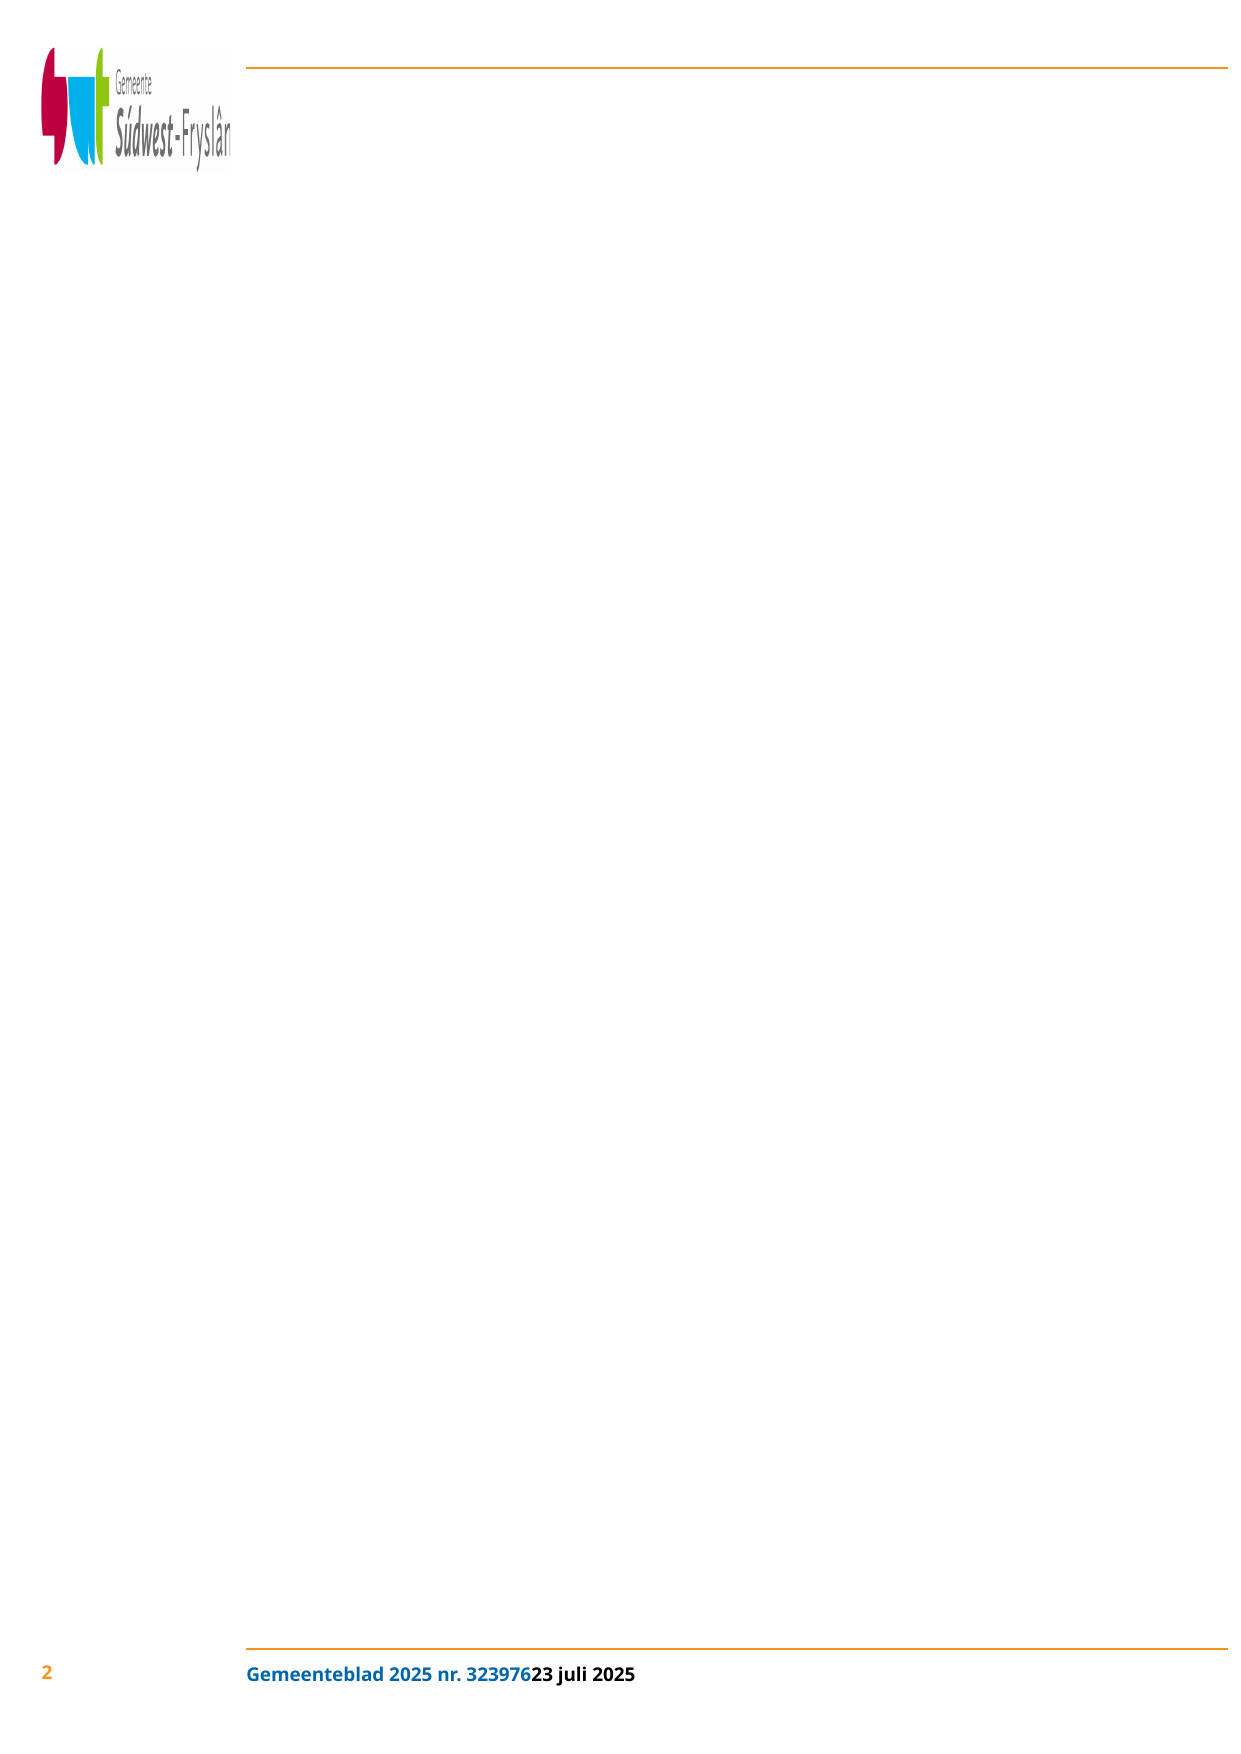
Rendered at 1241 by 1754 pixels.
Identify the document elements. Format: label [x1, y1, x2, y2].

picture [41, 47, 231, 172]
